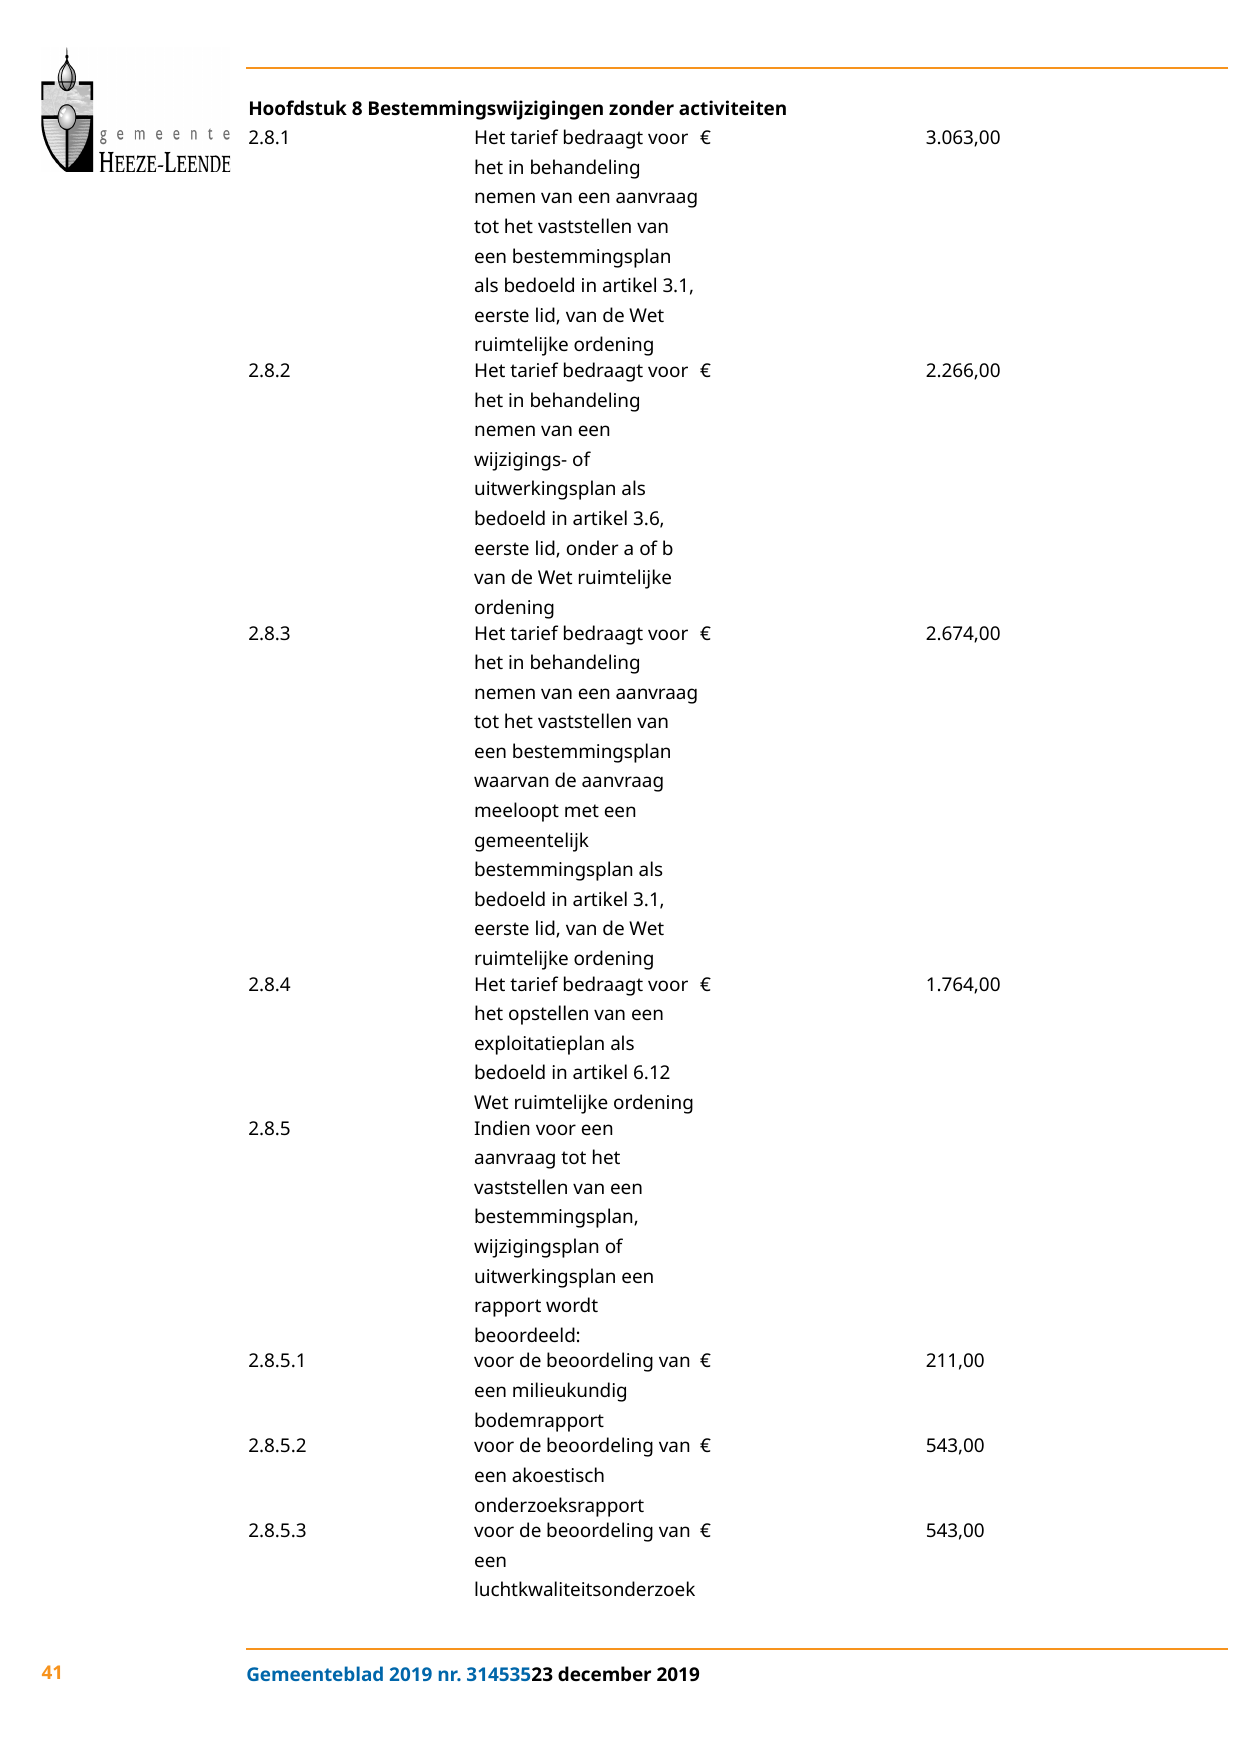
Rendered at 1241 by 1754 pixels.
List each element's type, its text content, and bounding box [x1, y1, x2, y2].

table_cell Het tarief bedraagt voor het opstellen van een exploitatieplan als bedoeld in artikel 6.12 Wet ruimtelijke ordening [474, 971, 700, 1115]
table_cell 2.266,00 [926, 357, 1152, 620]
table_header Het tarief bedraagt voor het in behandeling nemen van een aanvraag tot het vaststellen van een bestemmingsplan als bedoeld in artikel 3.1, eerste lid, van de Wet ruimtelijke ordening [474, 125, 700, 357]
table_cell [926, 1115, 1152, 1348]
table_cell voor de beoordeling van een luchtkwaliteitsonderzoek [474, 1518, 700, 1602]
table_cell 2.8.3 [248, 620, 474, 971]
table_cell 2.674,00 [926, 620, 1152, 971]
table_cell Het tarief bedraagt voor het in behandeling nemen van een wijzigings- of uitwerkingsplan als bedoeld in artikel 3.6, eerste lid, onder a of b van de Wet ruimtelijke ordening [474, 357, 700, 620]
table_cell 2.8.5.2 [248, 1433, 474, 1517]
table_cell 1.764,00 [926, 971, 1152, 1115]
picture [41, 47, 231, 172]
table_cell € [700, 1518, 926, 1602]
table_header 3.063,00 [926, 125, 1152, 357]
table_header € [700, 125, 926, 357]
table_cell € [700, 971, 926, 1115]
table_cell € [700, 620, 926, 971]
table_cell Het tarief bedraagt voor het in behandeling nemen van een aanvraag tot het vaststellen van een bestemmingsplan waarvan de aanvraag meeloopt met een gemeentelijk bestemmingsplan als bedoeld in artikel 3.1, eerste lid, van de Wet ruimtelijke ordening [474, 620, 700, 971]
table_cell 211,00 [926, 1348, 1152, 1433]
table_cell € [700, 1348, 926, 1433]
table_cell 2.8.5 [248, 1115, 474, 1348]
table_cell € [700, 1433, 926, 1517]
table_cell 2.8.5.3 [248, 1518, 474, 1602]
table_cell 2.8.5.1 [248, 1348, 474, 1433]
table_cell Indien voor een aanvraag tot het vaststellen van een bestemmingsplan, wijzigingsplan of uitwerkingsplan een rapport wordt beoordeeld: [474, 1115, 700, 1348]
table_cell 543,00 [926, 1518, 1152, 1602]
table_cell voor de beoordeling van een akoestisch onderzoeksrapport [474, 1433, 700, 1517]
table_cell voor de beoordeling van een milieukundig bodemrapport [474, 1348, 700, 1433]
table_cell 543,00 [926, 1433, 1152, 1517]
table_cell € [700, 357, 926, 620]
table_cell 2.8.4 [248, 971, 474, 1115]
table_header 2.8.1 [248, 125, 474, 357]
text Hoofdstuk 8 Bestemmingswijzigingen zonder activiteiten [248, 95, 1152, 121]
table_cell 2.8.2 [248, 357, 474, 620]
table_cell [700, 1115, 926, 1348]
